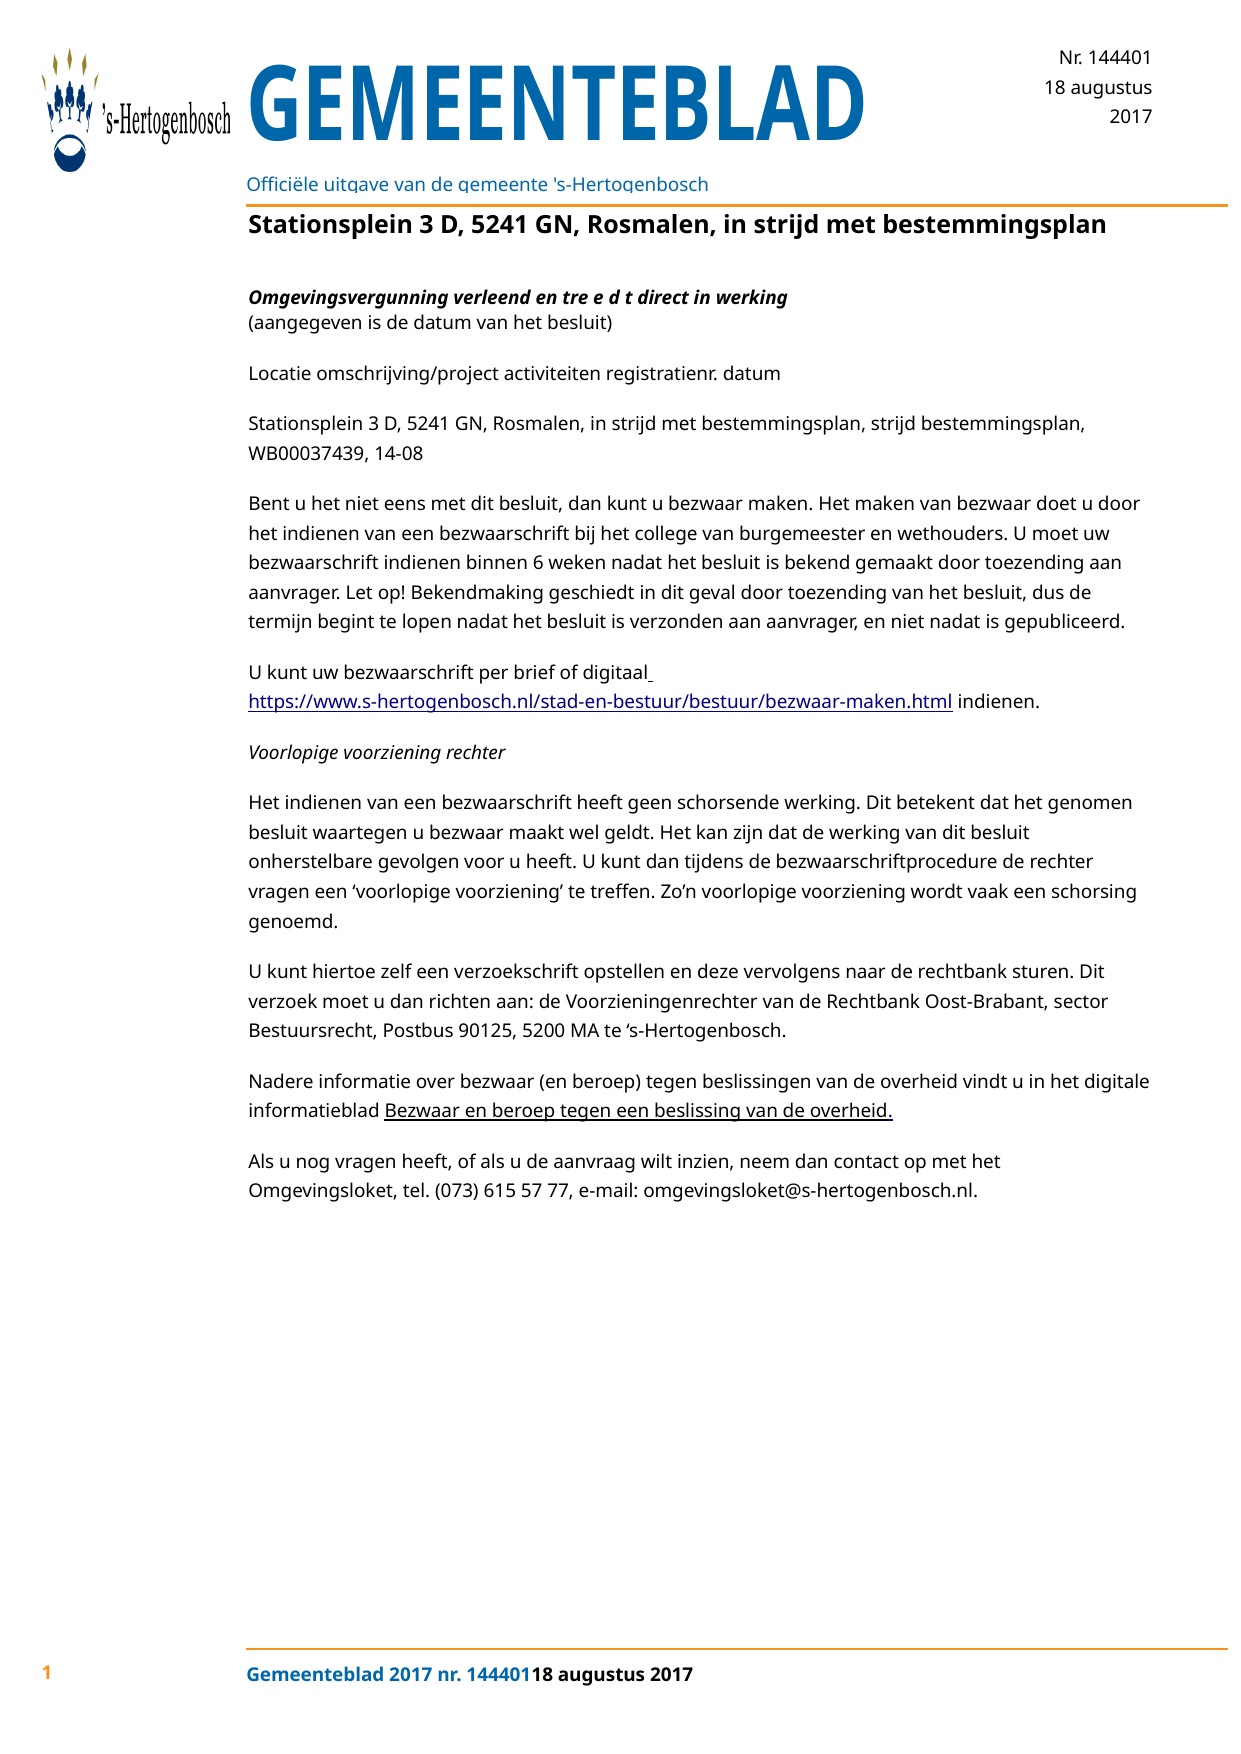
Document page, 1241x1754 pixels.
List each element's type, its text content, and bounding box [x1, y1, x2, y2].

text Nadere informatie over bezwaar (en beroep) tegen beslissingen van de overheid vindt u in het digitale informatieblad Bezwaar en beroep tegen een beslissing van de overheid. [248, 1068, 1152, 1123]
text Omgevingsvergunning verleend en tre e d t direct in werking [248, 284, 1152, 309]
text Het indienen van een bezwaarschrift heeft geen schorsende werking. Dit betekent dat het genomen besluit waartegen u bezwaar maakt wel geldt. Het kan zijn dat de werking van dit besluit onherstelbare gevolgen voor u heeft. U kunt dan tijdens de bezwaarschriftprocedure de rechter vragen een ‘voorlopige voorziening’ te treffen. Zo’n voorlopige voorziening wordt vaak een schorsing genoemd. [248, 789, 1152, 934]
text Locatie omschrijving/project activiteiten registratienr. datum [248, 360, 1152, 386]
text Stationsplein 3 D, 5241 GN, Rosmalen, in strijd met bestemmingsplan [248, 207, 1152, 241]
text U kunt uw bezwaarschrift per brief of digitaal https://www.s-hertogenbosch.nl/stad-en-bestuur/bestuur/bezwaar-maken.html indienen. [248, 659, 1152, 714]
text (aangegeven is de datum van het besluit) [248, 309, 1152, 335]
text Bent u het niet eens met dit besluit, dan kunt u bezwaar maken. Het maken van bezwaar doet u door het indienen van een bezwaarschrift bij het college van burgemeester en wethouders. U moet uw bezwaarschrift indienen binnen 6 weken nadat het besluit is bekend gemaakt door toezending aan aanvrager. Let op! Bekendmaking geschiedt in dit geval door toezending van het besluit, dus de termijn begint te lopen nadat het besluit is verzonden aan aanvrager, en niet nadat is gepubliceerd. [248, 490, 1152, 634]
picture [41, 47, 231, 172]
text U kunt hiertoe zelf een verzoekschrift opstellen en deze vervolgens naar de rechtbank sturen. Dit verzoek moet u dan richten aan: de Voorzieningenrechter van de Rechtbank Oost-Brabant, sector Bestuursrecht, Postbus 90125, 5200 MA te ‘s-Hertogenbosch. [248, 958, 1152, 1043]
text Stationsplein 3 D, 5241 GN, Rosmalen, in strijd met bestemmingsplan, strijd bestemmingsplan, WB00037439, 14-08 [248, 410, 1152, 466]
text Als u nog vragen heeft, of als u de aanvraag wilt inzien, neem dan contact op met het Omgevingsloket, tel. (073) 615 57 77, e-mail: omgevingsloket@s-hertogenbosch.nl. [248, 1148, 1152, 1203]
text Voorlopige voorziening rechter [248, 739, 1152, 765]
